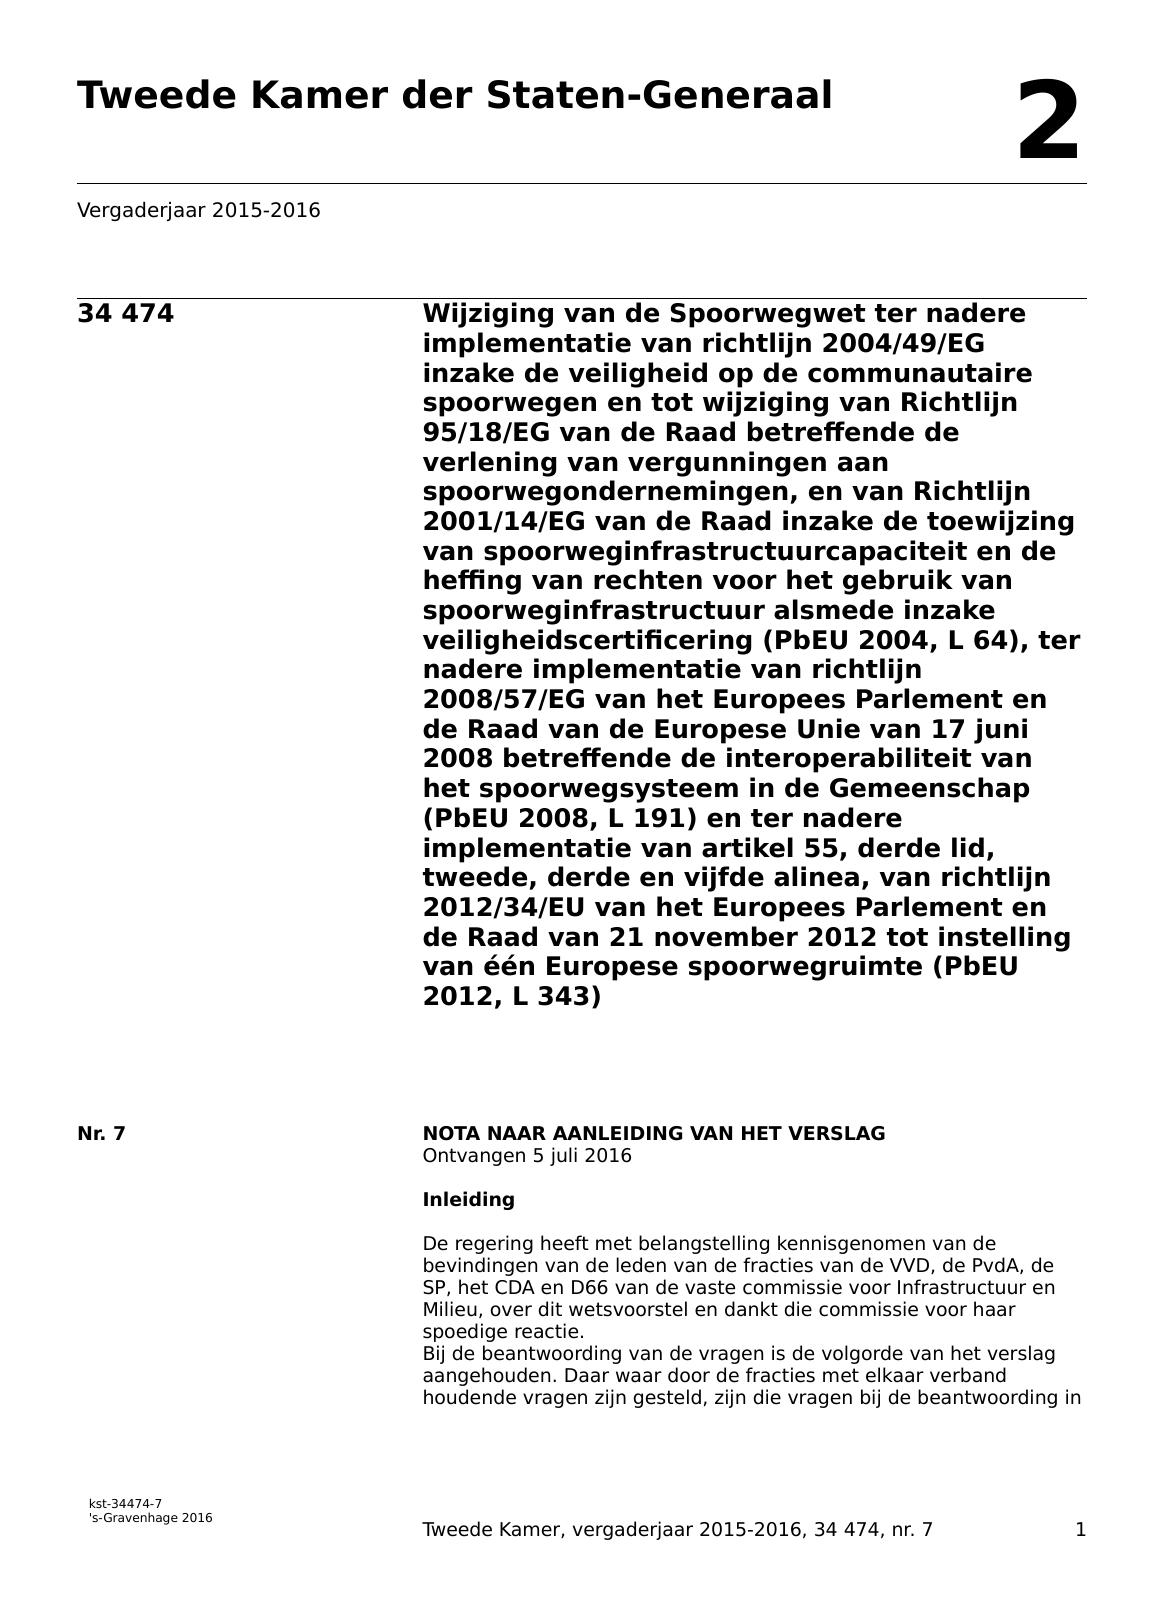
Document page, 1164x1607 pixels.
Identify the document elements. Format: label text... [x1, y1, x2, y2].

table_cell Vergaderjaar 2015-2016 [77, 184, 1087, 298]
subtitle Inleiding [422, 1189, 1087, 1211]
table_header Tweede Kamer der Staten-Generaal [77, 59, 886, 183]
subtitle 34 474 Wijziging van de Spoorwegwet ter nadere implementatie van richtlijn 2004/49/EG inzake de veiligheid op de communautaire spoorwegen en tot wijziging van Richtlijn 95/18/EG van de Raad betreffende de verlening van vergunningen aan spoorwegondernemingen, en van Richtlijn 2001/14/EG van de Raad inzake de toewijzing van spoorweginfrastructuurcapaciteit en de heffing van rechten voor het gebruik van spoorweginfrastructuur alsmede inzake veiligheidscertificering (PbEU 2004, L 64), ter nadere implementatie van richtlijn 2008/57/EG van het Europees Parlement en de Raad van de Europese Unie van 17 juni 2008 betreffende de interoperabiliteit van het spoorwegsysteem in de Gemeenschap (PbEU 2008, L 191) en ter nadere implementatie van artikel 55, derde lid, tweede, derde en vijfde alinea, van richtlijn 2012/34/EU van het Europees Parlement en de Raad van 21 november 2012 tot instelling van één Europese spoorwegruimte (PbEU 2012, L 343) [77, 299, 1087, 1011]
text De regering heeft met belangstelling kennisgenomen van de bevindingen van de leden van de fracties van de VVD, de PvdA, de SP, het CDA en D66 van de vaste commissie voor Infrastructuur en Milieu, over dit wetsvoorstel en dankt die commissie voor haar spoedige reactie. [422, 1233, 1087, 1343]
text kst-34474-7 [88, 1497, 323, 1511]
text 's-Gravenhage 2016 [88, 1511, 323, 1525]
text Ontvangen 5 juli 2016 [422, 1144, 1087, 1166]
subtitle Nr. 7 NOTA NAAR AANLEIDING VAN HET VERSLAG [77, 1122, 1087, 1144]
table_header 2 [886, 59, 1087, 183]
text Bij de beantwoording van de vragen is de volgorde van het verslag aangehouden. Daar waar door de fracties met elkaar verband houdende vragen zijn gesteld, zijn die vragen bij de beantwoording in [422, 1343, 1087, 1409]
